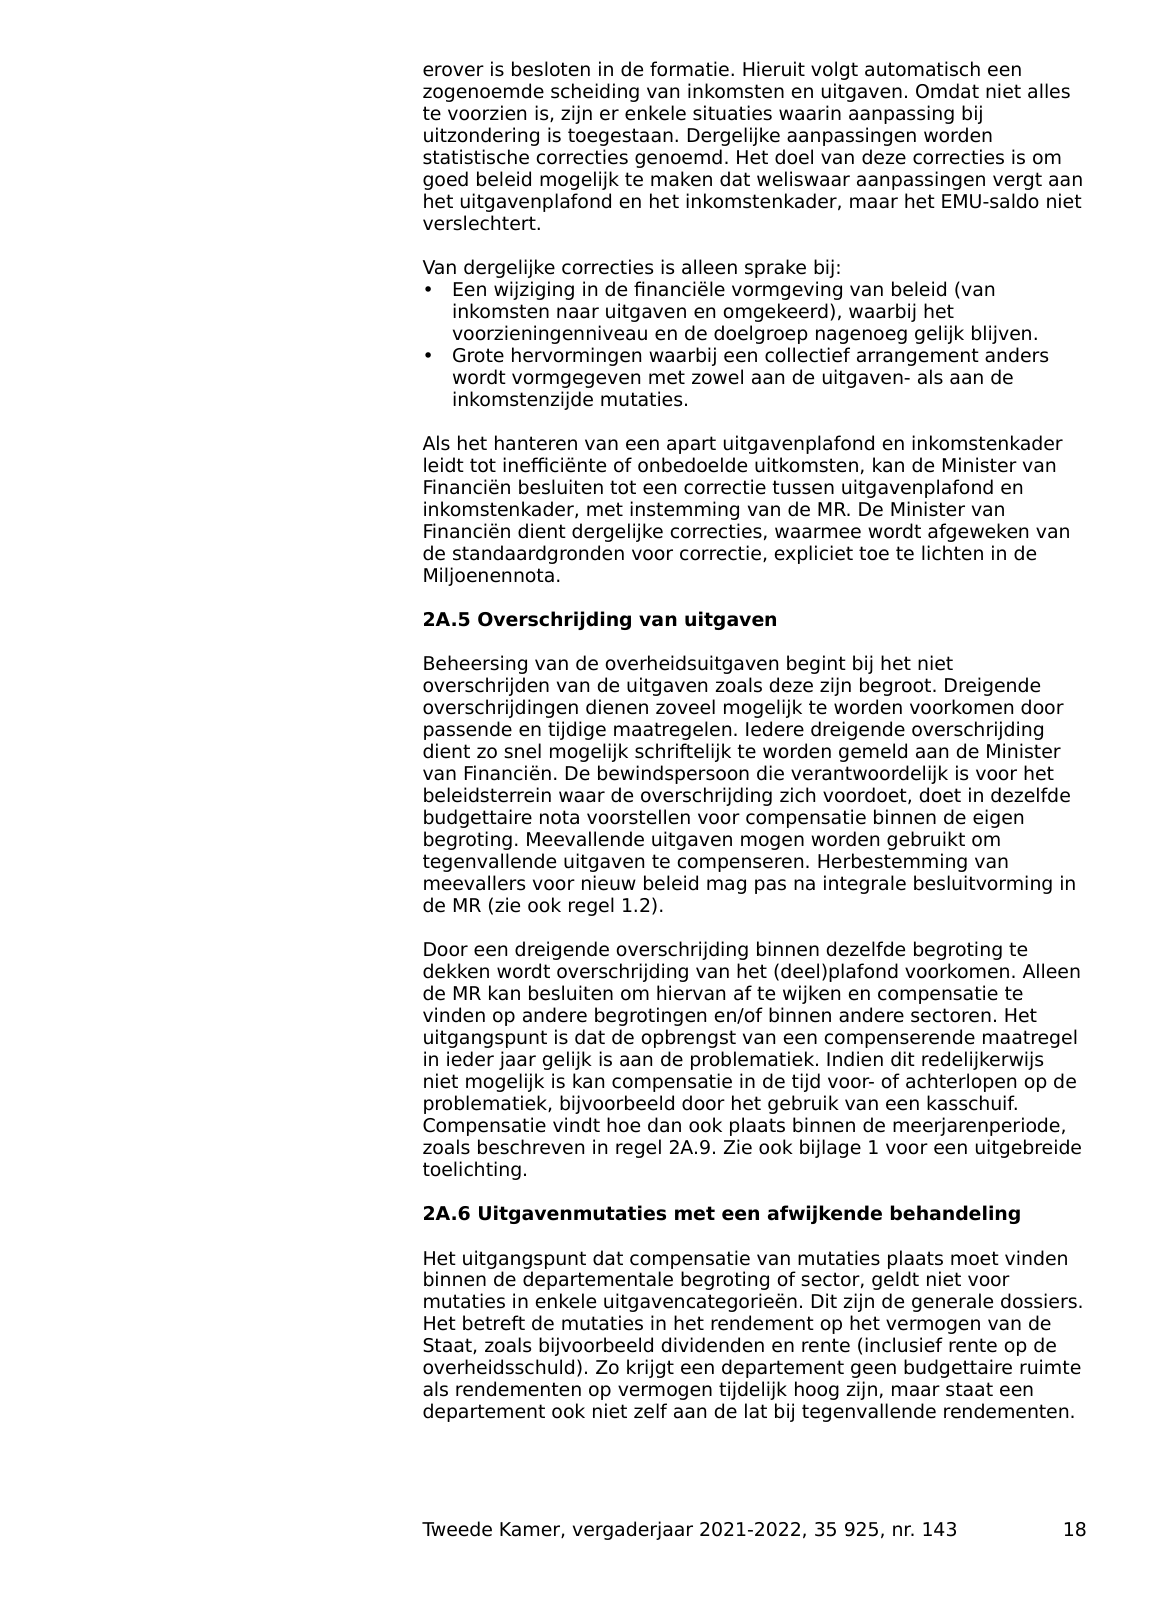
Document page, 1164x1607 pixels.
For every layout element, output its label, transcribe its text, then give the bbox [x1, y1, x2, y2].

subtitle 2A.5 Overschrijding van uitgaven [422, 609, 1087, 631]
text erover is besloten in de formatie. Hieruit volgt automatisch een zogenoemde scheiding van inkomsten en uitgaven. Omdat niet alles te voorzien is, zijn er enkele situaties waarin aanpassing bij uitzondering is toegestaan. Dergelijke aanpassingen worden statistische correcties genoemd. Het doel van deze correcties is om goed beleid mogelijk te maken dat weliswaar aanpassingen vergt aan het uitgavenplafond en het inkomstenkader, maar het EMU-saldo niet verslechtert. [422, 59, 1087, 235]
text • Grote hervormingen waarbij een collectief arrangement anders wordt vormgegeven met zowel aan de uitgaven- als aan de inkomstenzijde mutaties. [422, 345, 1087, 411]
text Het uitgangspunt dat compensatie van mutaties plaats moet vinden binnen de departementale begroting of sector, geldt niet voor mutaties in enkele uitgavencategorieën. Dit zijn de generale dossiers. Het betreft de mutaties in het rendement op het vermogen van de Staat, zoals bijvoorbeeld dividenden en rente (inclusief rente op de overheidsschuld). Zo krijgt een departement geen budgettaire ruimte als rendementen op vermogen tijdelijk hoog zijn, maar staat een departement ook niet zelf aan de lat bij tegenvallende rendementen. [422, 1247, 1087, 1423]
subtitle 2A.6 Uitgavenmutaties met een afwijkende behandeling [422, 1203, 1087, 1225]
text Beheersing van de overheidsuitgaven begint bij het niet overschrijden van de uitgaven zoals deze zijn begroot. Dreigende overschrijdingen dienen zoveel mogelijk te worden voorkomen door passende en tijdige maatregelen. Iedere dreigende overschrijding dient zo snel mogelijk schriftelijk te worden gemeld aan de Minister van Financiën. De bewindspersoon die verantwoordelijk is voor het beleidsterrein waar de overschrijding zich voordoet, doet in dezelfde budgettaire nota voorstellen voor compensatie binnen de eigen begroting. Meevallende uitgaven mogen worden gebruikt om tegenvallende uitgaven te compenseren. Herbestemming van meevallers voor nieuw beleid mag pas na integrale besluitvorming in de MR (zie ook regel 1.2). [422, 653, 1087, 917]
text Als het hanteren van een apart uitgavenplafond en inkomstenkader leidt tot inefficiënte of onbedoelde uitkomsten, kan de Minister van Financiën besluiten tot een correctie tussen uitgavenplafond en inkomstenkader, met instemming van de MR. De Minister van Financiën dient dergelijke correcties, waarmee wordt afgeweken van de standaardgronden voor correctie, expliciet toe te lichten in de Miljoenennota. [422, 433, 1087, 587]
text Door een dreigende overschrijding binnen dezelfde begroting te dekken wordt overschrijding van het (deel)plafond voorkomen. Alleen de MR kan besluiten om hiervan af te wijken en compensatie te vinden op andere begrotingen en/of binnen andere sectoren. Het uitgangspunt is dat de opbrengst van een compenserende maatregel in ieder jaar gelijk is aan de problematiek. Indien dit redelijkerwijs niet mogelijk is kan compensatie in de tijd voor- of achterlopen op de problematiek, bijvoorbeeld door het gebruik van een kasschuif. Compensatie vindt hoe dan ook plaats binnen de meerjarenperiode, zoals beschreven in regel 2A.9. Zie ook bijlage 1 voor een uitgebreide toelichting. [422, 939, 1087, 1181]
text Van dergelijke correcties is alleen sprake bij: [422, 257, 1087, 279]
text • Een wijziging in de financiële vormgeving van beleid (van inkomsten naar uitgaven en omgekeerd), waarbij het voorzieningenniveau en de doelgroep nagenoeg gelijk blijven. [422, 279, 1087, 345]
